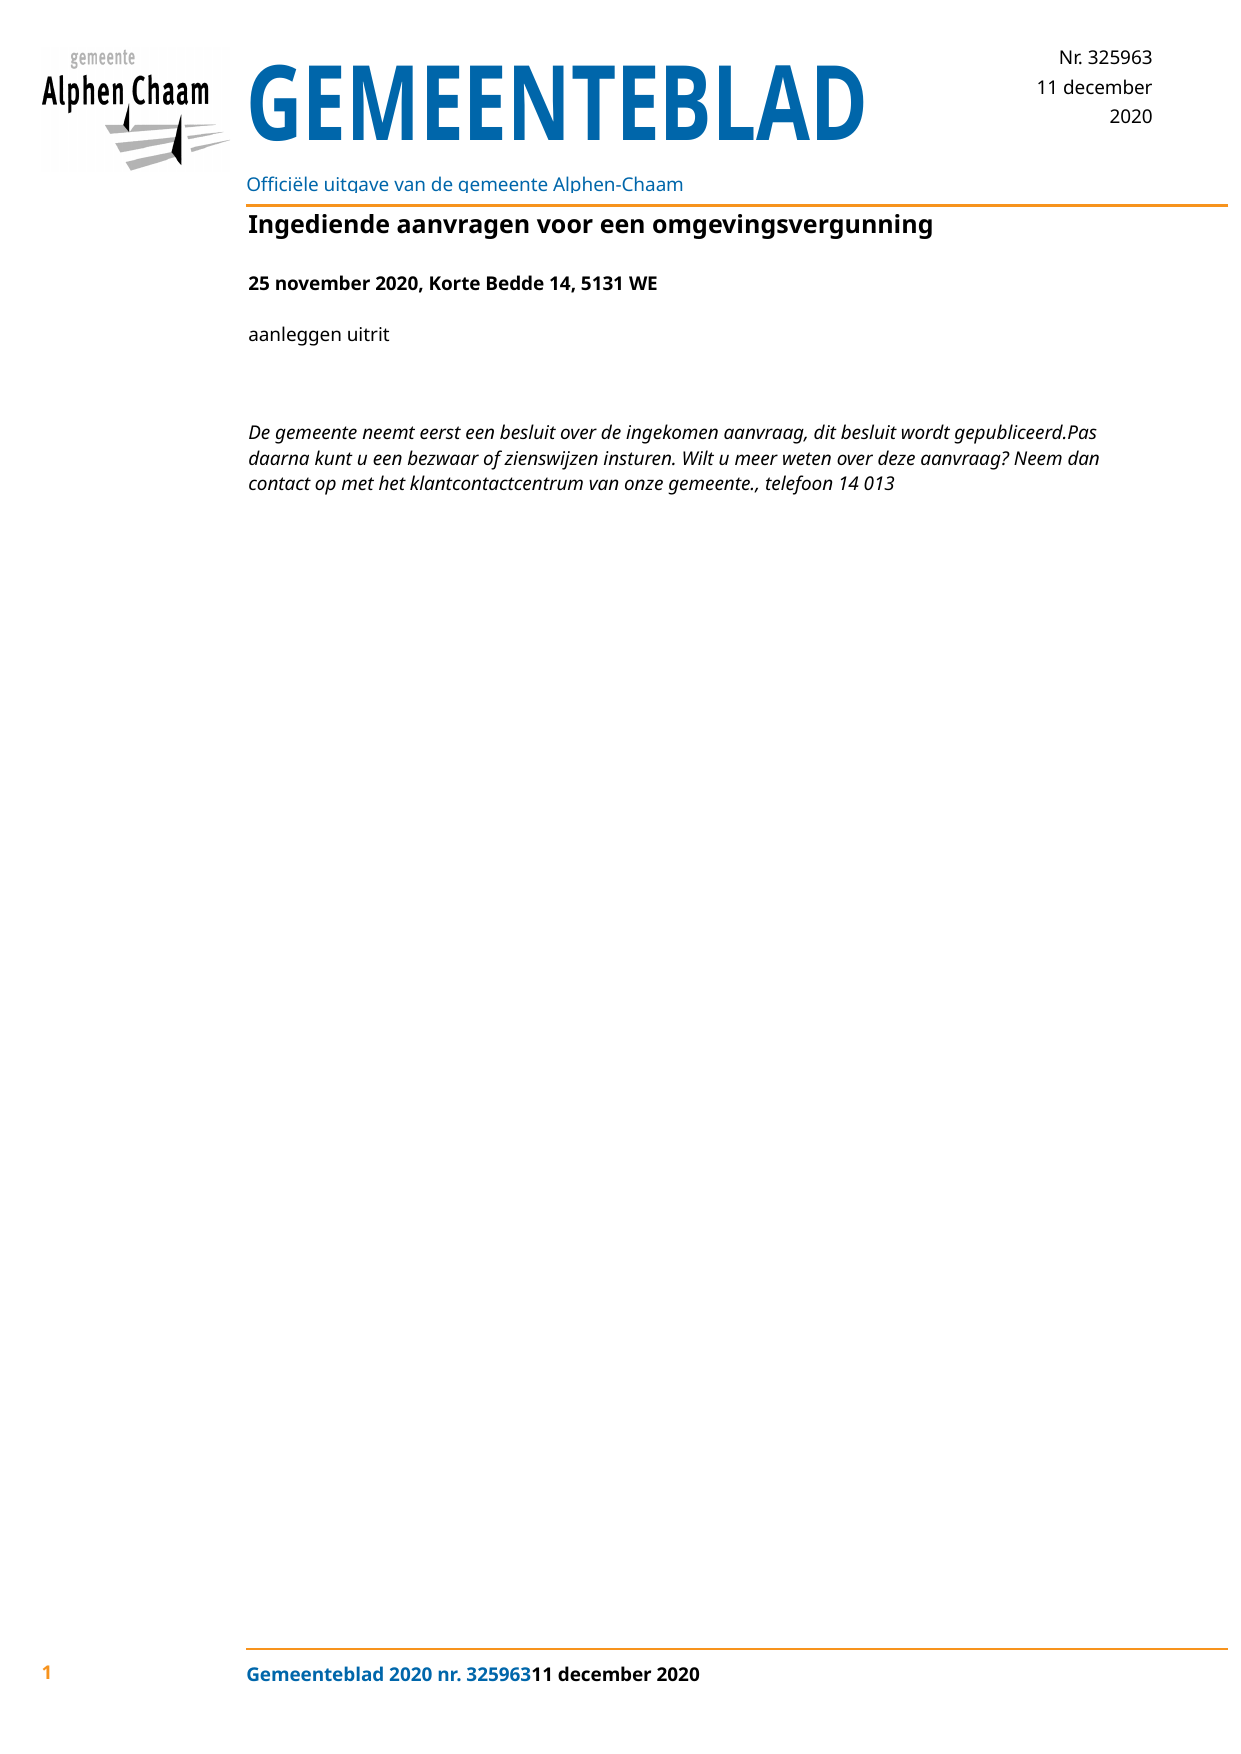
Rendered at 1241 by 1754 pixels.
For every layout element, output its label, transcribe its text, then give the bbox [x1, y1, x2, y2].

text aanleggen uitrit [248, 321, 1152, 346]
text Ingediende aanvragen voor een omgevingsvergunning [248, 207, 1152, 241]
text 25 november 2020, Korte Bedde 14, 5131 WE [248, 270, 1152, 296]
text De gemeente neemt eerst een besluit over de ingekomen aanvraag, dit besluit wordt gepubliceerd.Pas daarna kunt u een bezwaar of zienswijzen insturen. Wilt u meer weten over deze aanvraag? Neem dan contact op met het klantcontactcentrum van onze gemeente., telefoon 14 013 [248, 419, 1152, 496]
picture [41, 47, 231, 172]
